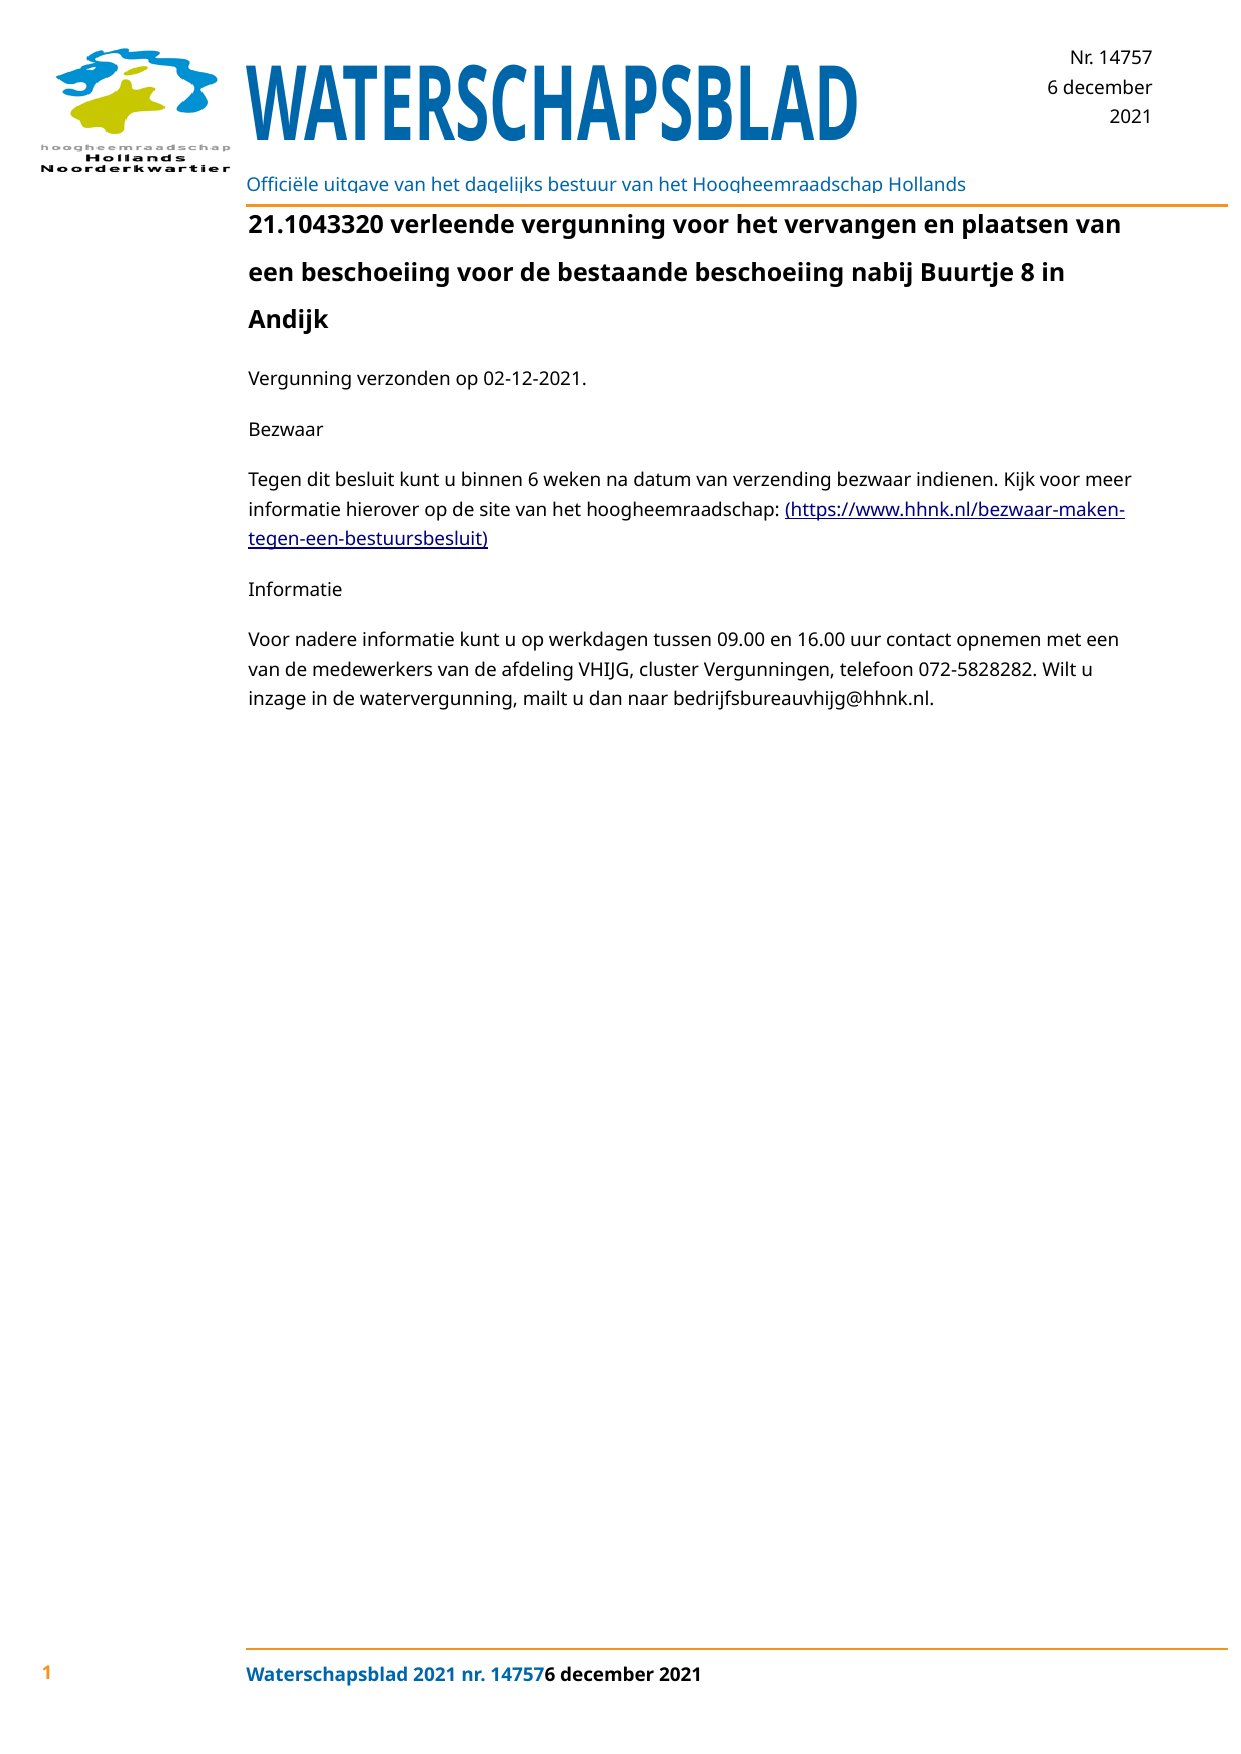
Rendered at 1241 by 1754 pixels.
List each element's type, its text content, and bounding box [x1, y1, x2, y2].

text Voor nadere informatie kunt u op werkdagen tussen 09.00 en 16.00 uur contact opnemen met een van de medewerkers van de afdeling VHIJG, cluster Vergunningen, telefoon 072-5828282. Wilt u inzage in de watervergunning, mailt u dan naar bedrijfsbureauvhijg@hhnk.nl. [248, 626, 1152, 711]
text Bezwaar [248, 416, 1152, 442]
text Vergunning verzonden op 02-12-2021. [248, 366, 1152, 391]
text 21.1043320 verleende vergunning voor het vervangen en plaatsen van een beschoeiing voor de bestaande beschoeiing nabij Buurtje 8 in Andijk [248, 207, 1152, 336]
picture [41, 47, 231, 172]
text Informatie [248, 576, 1152, 602]
text Tegen dit besluit kunt u binnen 6 weken na datum van verzending bezwaar indienen. Kijk voor meer informatie hierover op de site van het hoogheemraadschap: (https://www.hhnk.nl/bezwaar-maken-tegen-een-bestuursbesluit) [248, 466, 1152, 551]
